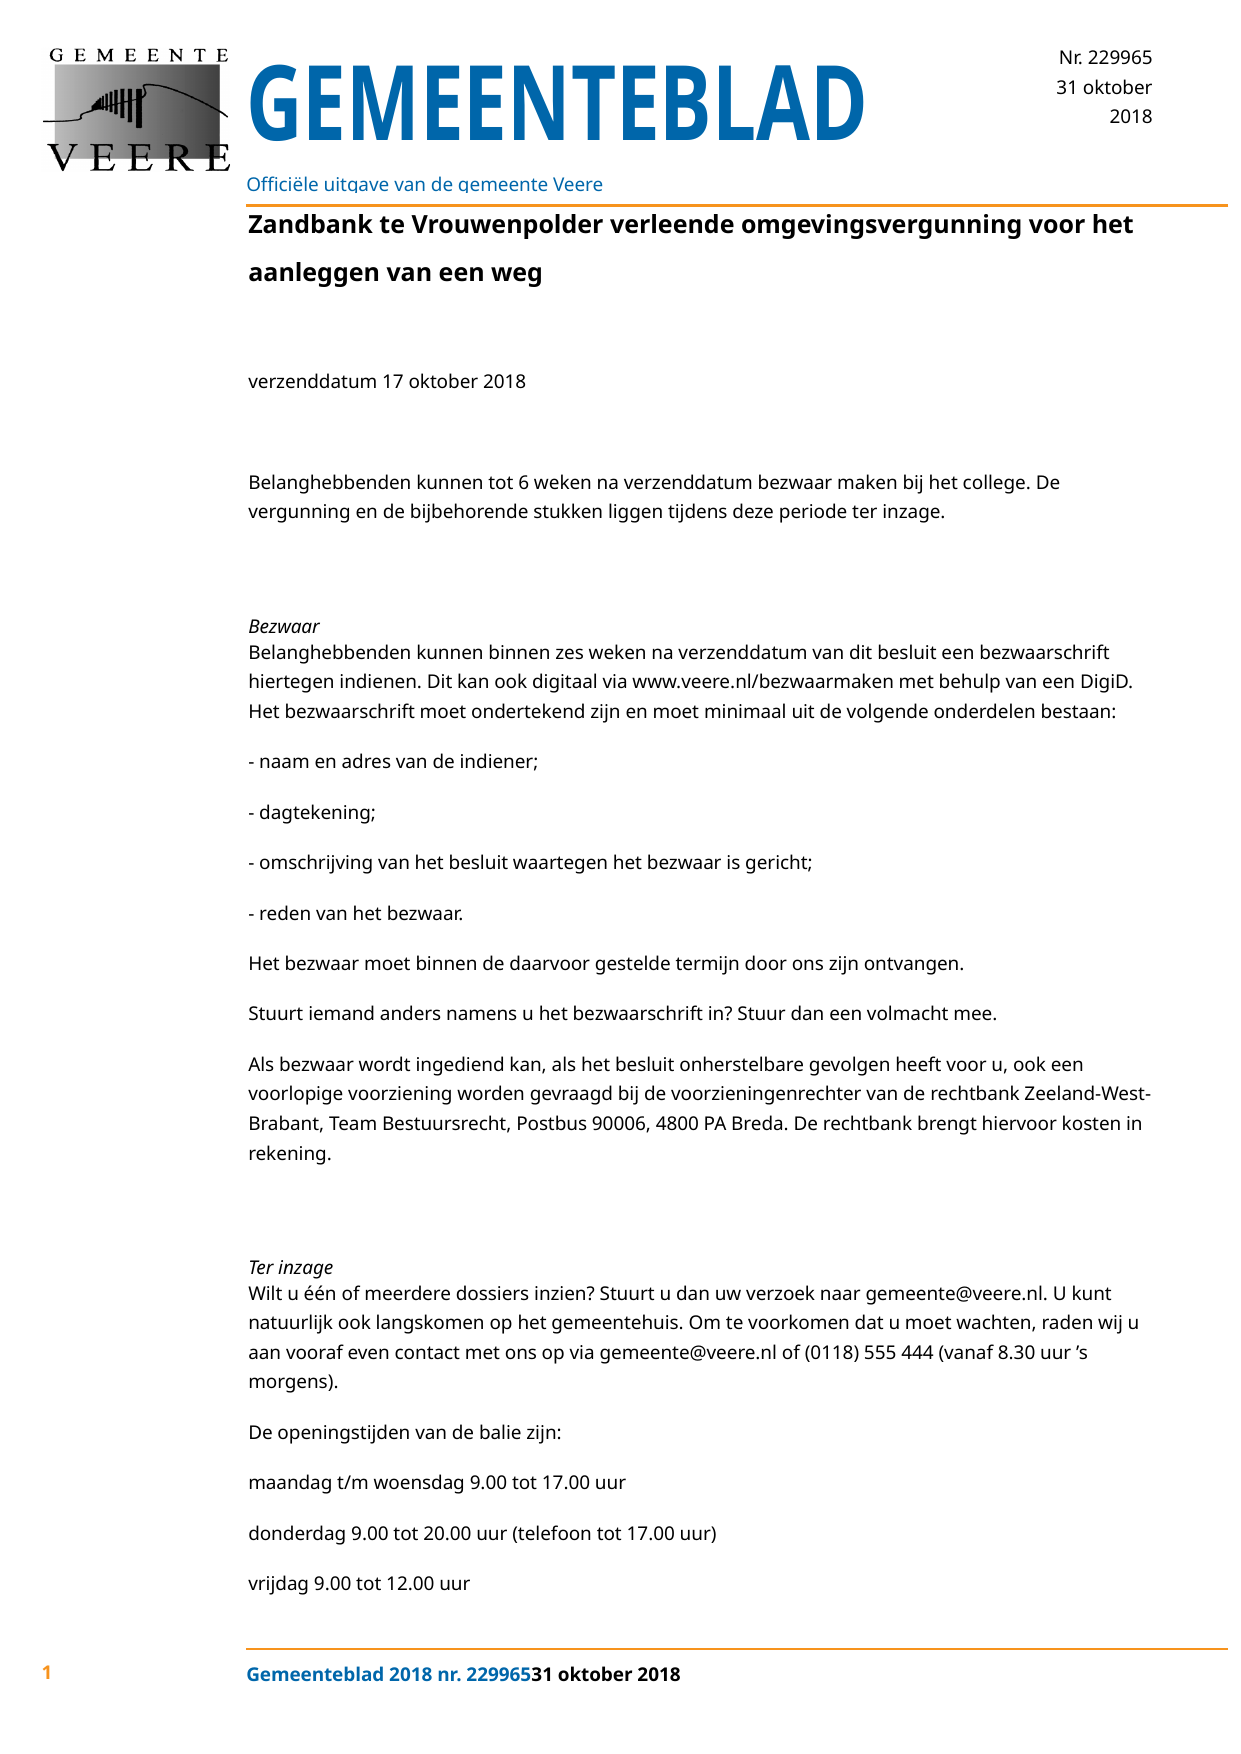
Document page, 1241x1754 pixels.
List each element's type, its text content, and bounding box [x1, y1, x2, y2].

text Bezwaar [248, 613, 1152, 639]
text Zandbank te Vrouwenpolder verleende omgevingsvergunning voor het aanleggen van een weg [248, 207, 1152, 288]
text Belanghebbenden kunnen tot 6 weken na verzenddatum bezwaar maken bij het college. De vergunning en de bijbehorende stukken liggen tijdens deze periode ter inzage. [248, 469, 1152, 524]
text - dagtekening; [248, 799, 1152, 824]
text De openingstijden van de balie zijn: [248, 1419, 1152, 1445]
text - naam en adres van de indiener; [248, 748, 1152, 774]
text Belanghebbenden kunnen binnen zes weken na verzenddatum van dit besluit een bezwaarschrift hiertegen indienen. Dit kan ook digitaal via www.veere.nl/bezwaarmaken met behulp van een DigiD. Het bezwaarschrift moet ondertekend zijn en moet minimaal uit de volgende onderdelen bestaan: [248, 639, 1152, 724]
text verzenddatum 17 oktober 2018 [248, 368, 1152, 394]
text Ter inzage [248, 1254, 1152, 1280]
text Als bezwaar wordt ingediend kan, als het besluit onherstelbare gevolgen heeft voor u, ook een voorlopige voorziening worden gevraagd bij de voorzieningenrechter van de rechtbank Zeeland-West-Brabant, Team Bestuursrecht, Postbus 90006, 4800 PA Breda. De rechtbank brengt hiervoor kosten in rekening. [248, 1051, 1152, 1165]
text Stuurt iemand anders namens u het bezwaarschrift in? Stuur dan een volmacht mee. [248, 1001, 1152, 1026]
text - reden van het bezwaar. [248, 900, 1152, 925]
text maandag t/m woensdag 9.00 tot 17.00 uur [248, 1469, 1152, 1495]
text Wilt u één of meerdere dossiers inzien? Stuurt u dan uw verzoek naar gemeente@veere.nl. U kunt natuurlijk ook langskomen op het gemeentehuis. Om te voorkomen dat u moet wachten, raden wij u aan vooraf even contact met ons op via gemeente@veere.nl of (0118) 555 444 (vanaf 8.30 uur ’s morgens). [248, 1280, 1152, 1394]
text Het bezwaar moet binnen de daarvoor gestelde termijn door ons zijn ontvangen. [248, 950, 1152, 976]
text donderdag 9.00 tot 20.00 uur (telefoon tot 17.00 uur) [248, 1520, 1152, 1546]
text vrijdag 9.00 tot 12.00 uur [248, 1570, 1152, 1596]
picture [41, 47, 231, 172]
text - omschrijving van het besluit waartegen het bezwaar is gericht; [248, 849, 1152, 875]
